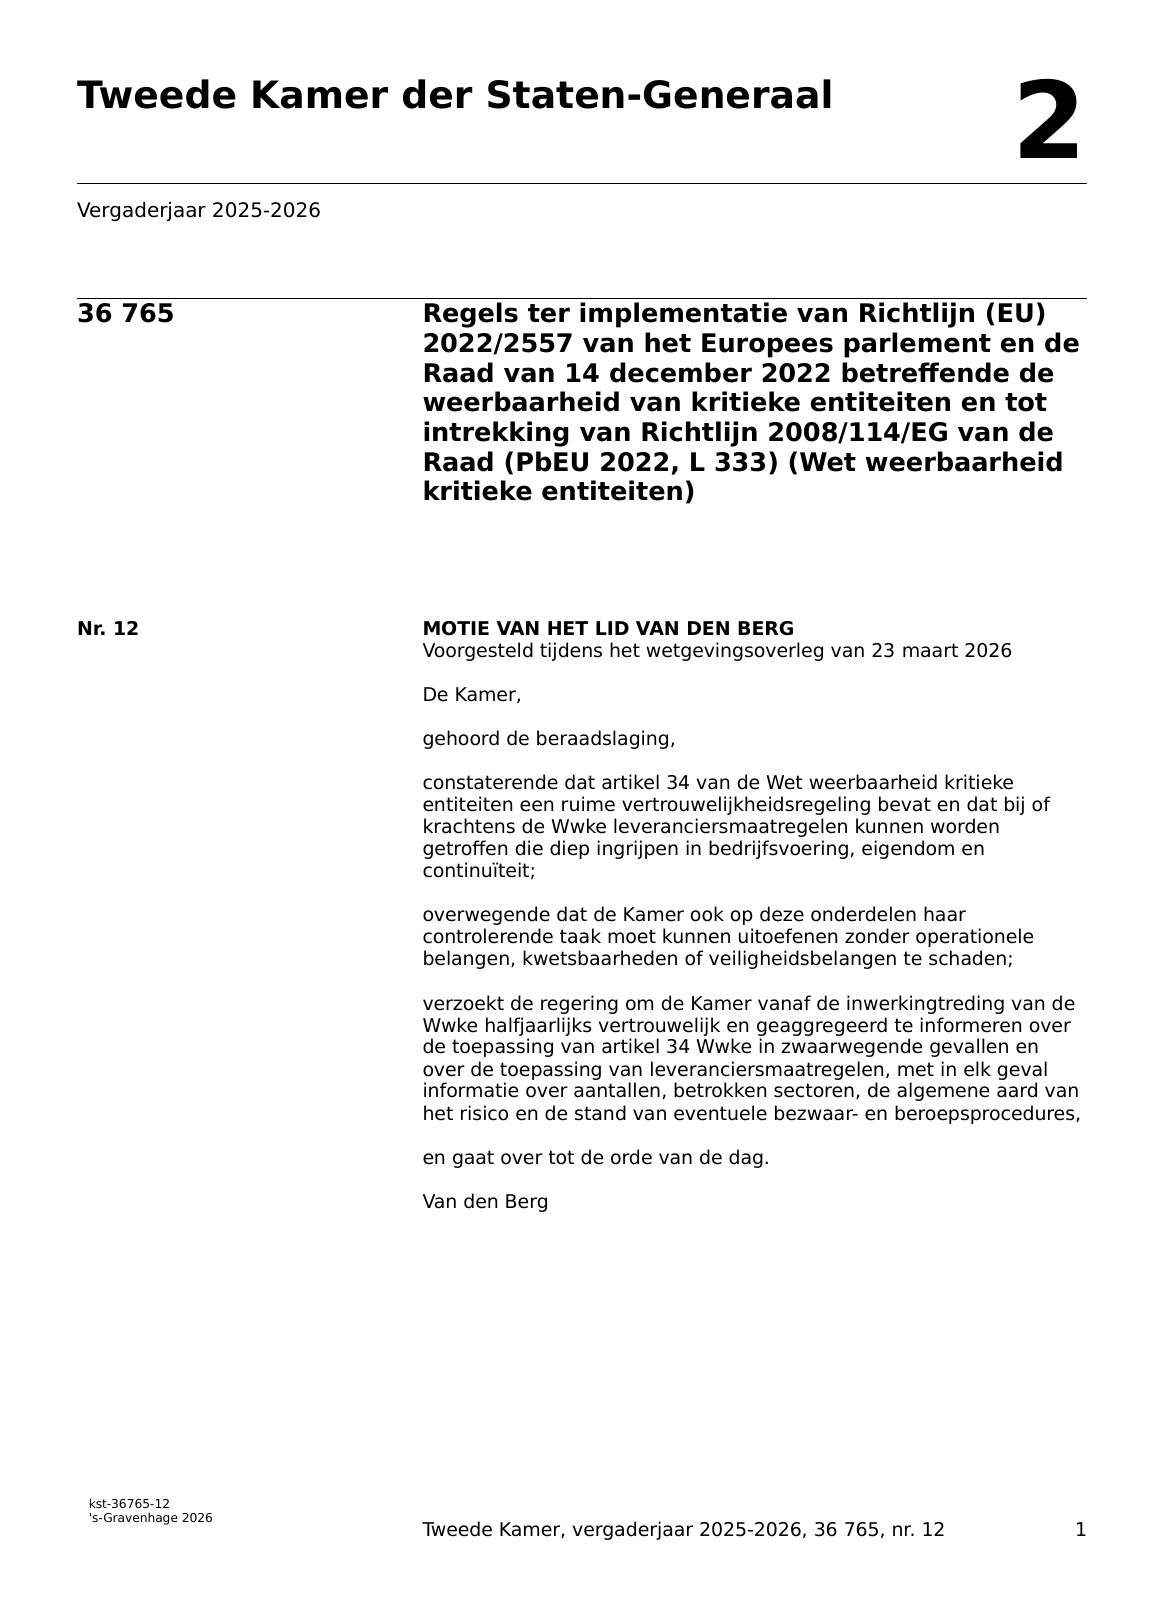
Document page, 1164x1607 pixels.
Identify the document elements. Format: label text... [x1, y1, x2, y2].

text en gaat over tot de orde van de dag. [422, 1147, 1087, 1168]
text gehoord de beraadslaging, [422, 728, 1087, 750]
table_header 2 [886, 59, 1087, 183]
text kst-36765-12 [88, 1497, 323, 1511]
text Van den Berg [422, 1191, 1087, 1213]
text De Kamer, [422, 684, 1087, 706]
text overwegende dat de Kamer ook op deze onderdelen haar controlerende taak moet kunnen uitoefenen zonder operationele belangen, kwetsbaarheden of veiligheidsbelangen te schaden; [422, 904, 1087, 970]
subtitle 36 765 Regels ter implementatie van Richtlijn (EU) 2022/2557 van het Europees parlement en de Raad van 14 december 2022 betreffende de weerbaarheid van kritieke entiteiten en tot intrekking van Richtlijn 2008/114/EG van de Raad (PbEU 2022, L 333) (Wet weerbaarheid kritieke entiteiten) [77, 299, 1087, 507]
subtitle Nr. 12 MOTIE VAN HET LID VAN DEN BERG [77, 618, 1087, 640]
text Voorgesteld tijdens het wetgevingsoverleg van 23 maart 2026 [422, 640, 1087, 662]
table_cell Vergaderjaar 2025-2026 [77, 184, 1087, 298]
text 's-Gravenhage 2026 [88, 1511, 323, 1525]
table_header Tweede Kamer der Staten-Generaal [77, 59, 886, 183]
text verzoekt de regering om de Kamer vanaf de inwerkingtreding van de Wwke halfjaarlijks vertrouwelijk en geaggregeerd te informeren over de toepassing van artikel 34 Wwke in zwaarwegende gevallen en over de toepassing van leveranciersmaatregelen, met in elk geval informatie over aantallen, betrokken sectoren, de algemene aard van het risico en de stand van eventuele bezwaar- en beroepsprocedures, [422, 992, 1087, 1124]
text constaterende dat artikel 34 van de Wet weerbaarheid kritieke entiteiten een ruime vertrouwelijkheidsregeling bevat en dat bij of krachtens de Wwke leveranciersmaatregelen kunnen worden getroffen die diep ingrijpen in bedrijfsvoering, eigendom en continuïteit; [422, 772, 1087, 882]
